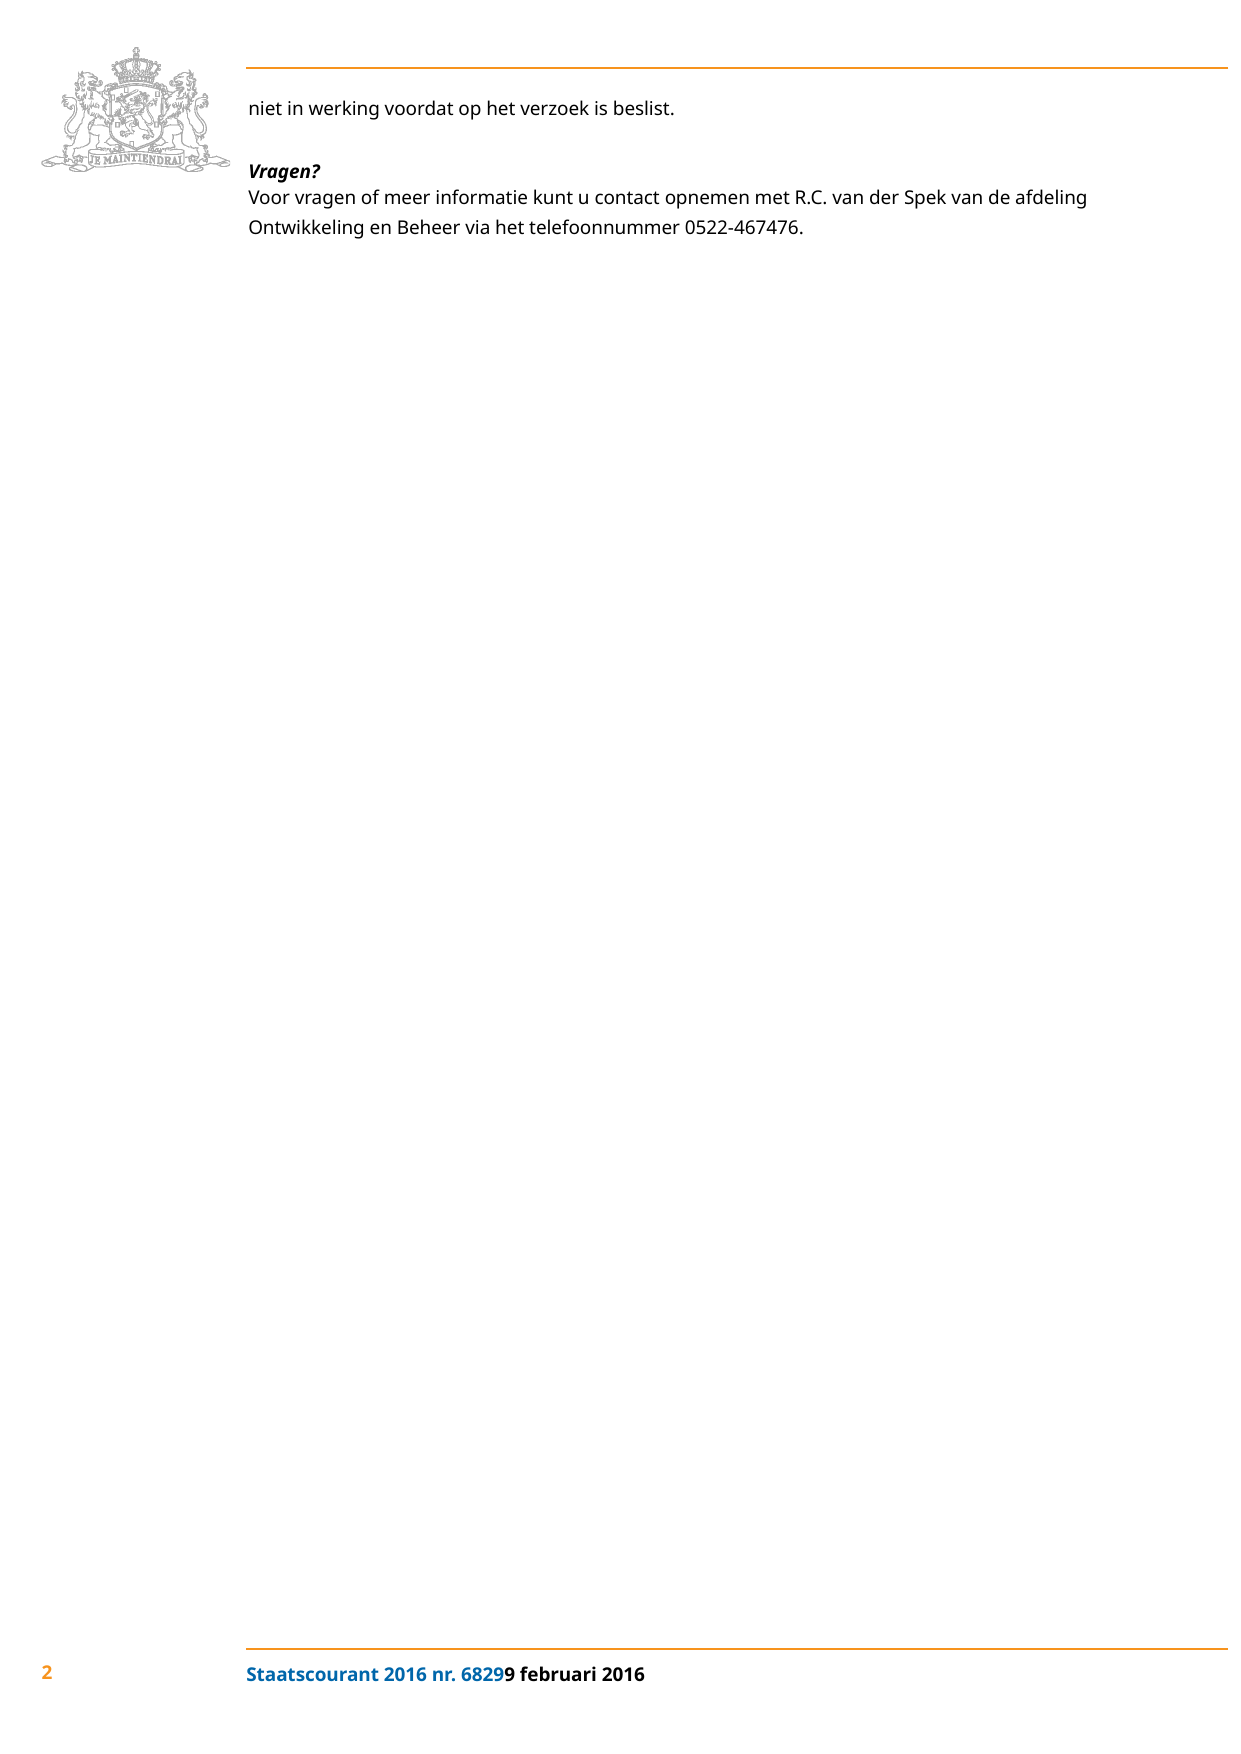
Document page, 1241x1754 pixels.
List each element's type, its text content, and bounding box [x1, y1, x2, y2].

text Voor vragen of meer informatie kunt u contact opnemen met R.C. van der Spek van de afdeling Ontwikkeling en Beheer via het telefoonnummer 0522-467476. [248, 184, 1152, 240]
text niet in werking voordat op het verzoek is beslist. [248, 95, 1152, 121]
text Vragen? [248, 159, 1152, 184]
picture [41, 47, 231, 172]
